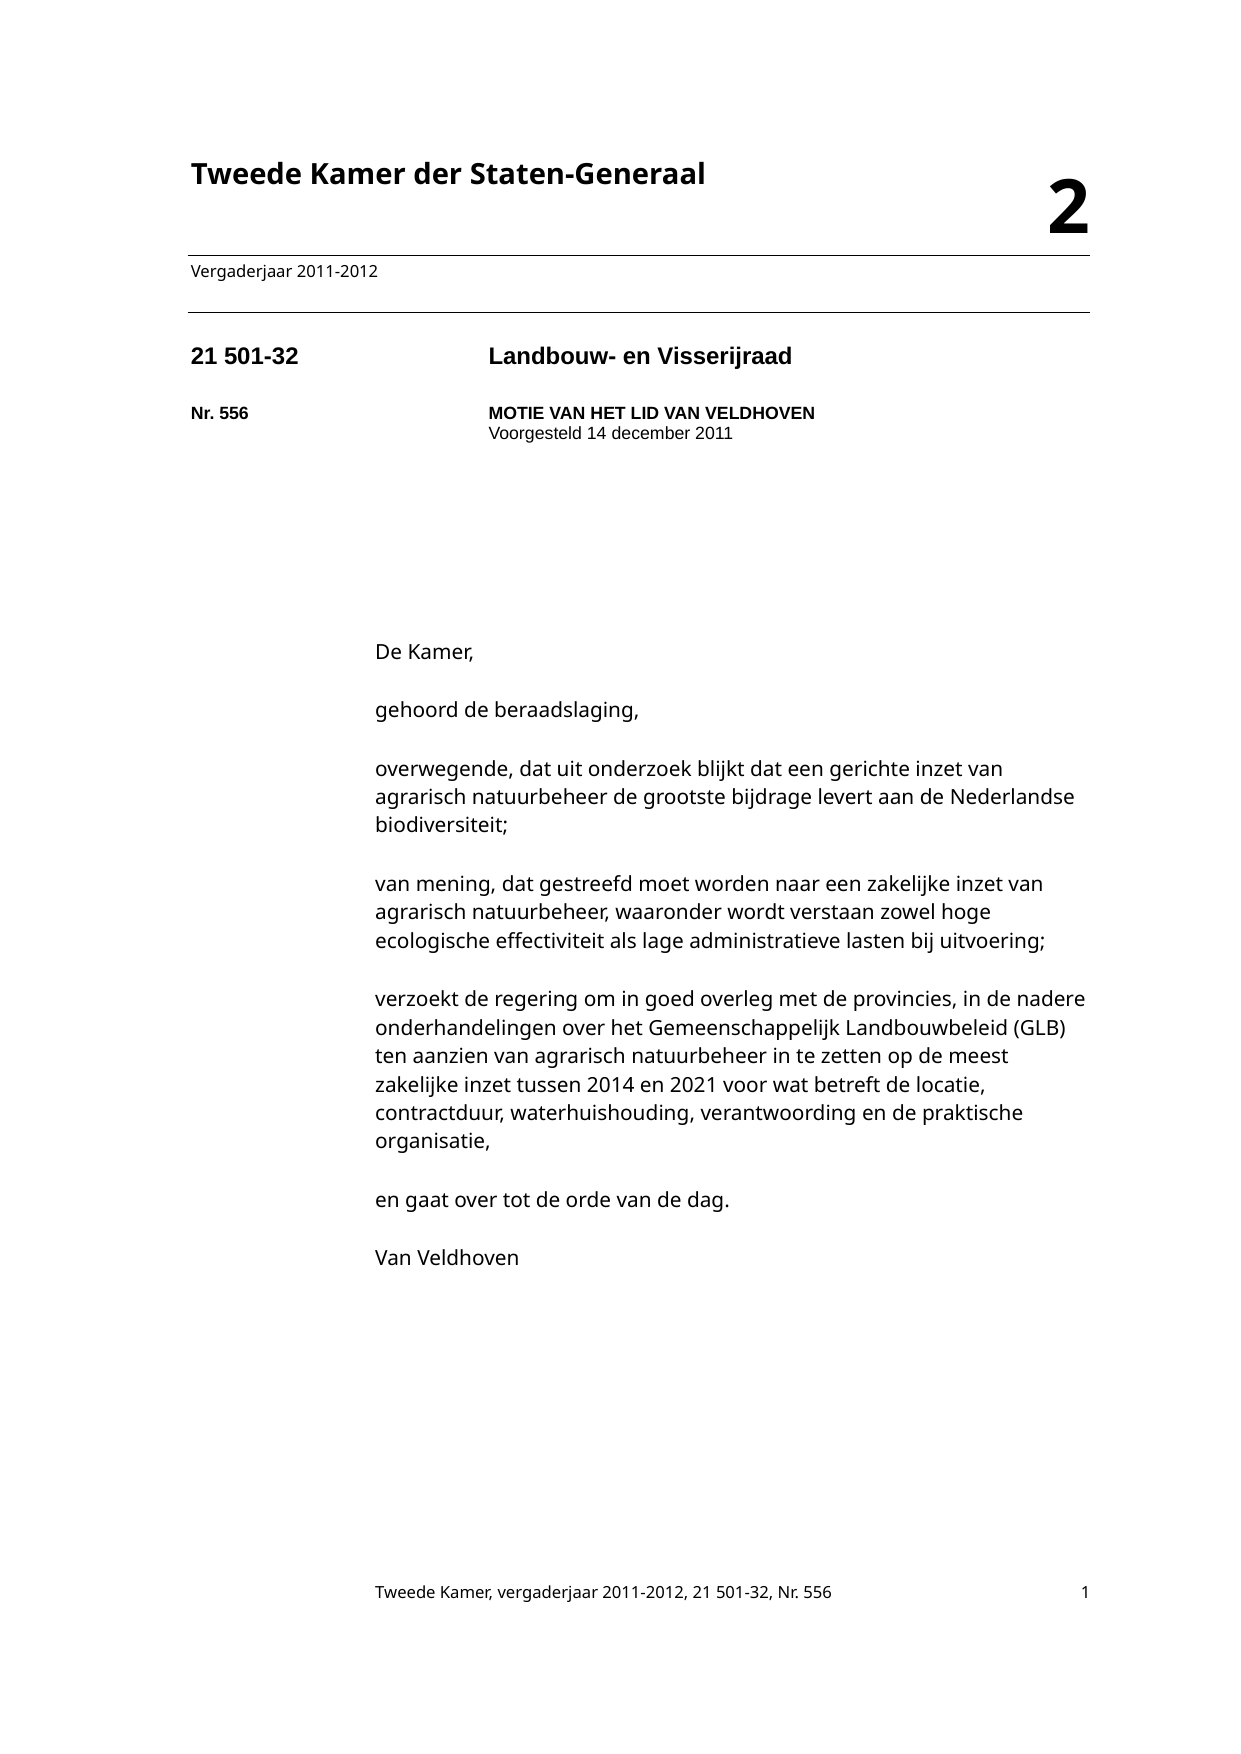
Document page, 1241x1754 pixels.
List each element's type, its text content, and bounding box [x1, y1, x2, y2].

text van mening, dat gestreefd moet worden naar een zakelijke inzet van agrarisch natuurbeheer, waaronder wordt verstaan zowel hoge ecologische effectiviteit als lage administratieve lasten bij uitvoering; [375, 869, 1090, 954]
table_cell MOTIE VAN HET LID VAN VELDHOVEN Voorgesteld 14 december 2011 [485, 399, 1090, 518]
table_header Tweede Kamer der Staten-Generaal [188, 150, 909, 255]
text Van Veldhoven [375, 1243, 1090, 1272]
table_header 2 [910, 150, 1090, 255]
text verzoekt de regering om in goed overleg met de provincies, in de nadere onderhandelingen over het Gemeenschappelijk Landbouwbeleid (GLB) ten aanzien van agrarisch natuurbeheer in te zetten op de meest zakelijke inzet tussen 2014 en 2021 voor wat betreft de locatie, contractduur, waterhuishouding, verantwoording en de praktische organisatie, [375, 984, 1090, 1155]
table_cell [485, 313, 1090, 339]
text De Kamer, [375, 637, 1090, 665]
table_cell [485, 256, 1090, 312]
table_cell Vergaderjaar 2011-2012 [188, 256, 485, 312]
table_cell Nr. 556 [188, 399, 485, 518]
text en gaat over tot de orde van de dag. [375, 1185, 1090, 1213]
table_cell Landbouw- en Visserijraad [485, 339, 1090, 399]
table_cell [188, 313, 485, 339]
text overwegende, dat uit onderzoek blijkt dat een gerichte inzet van agrarisch natuurbeheer de grootste bijdrage levert aan de Nederlandse biodiversiteit; [375, 754, 1090, 839]
text gehoord de beraadslaging, [375, 695, 1090, 724]
table_cell 21 501-32 [188, 339, 485, 399]
